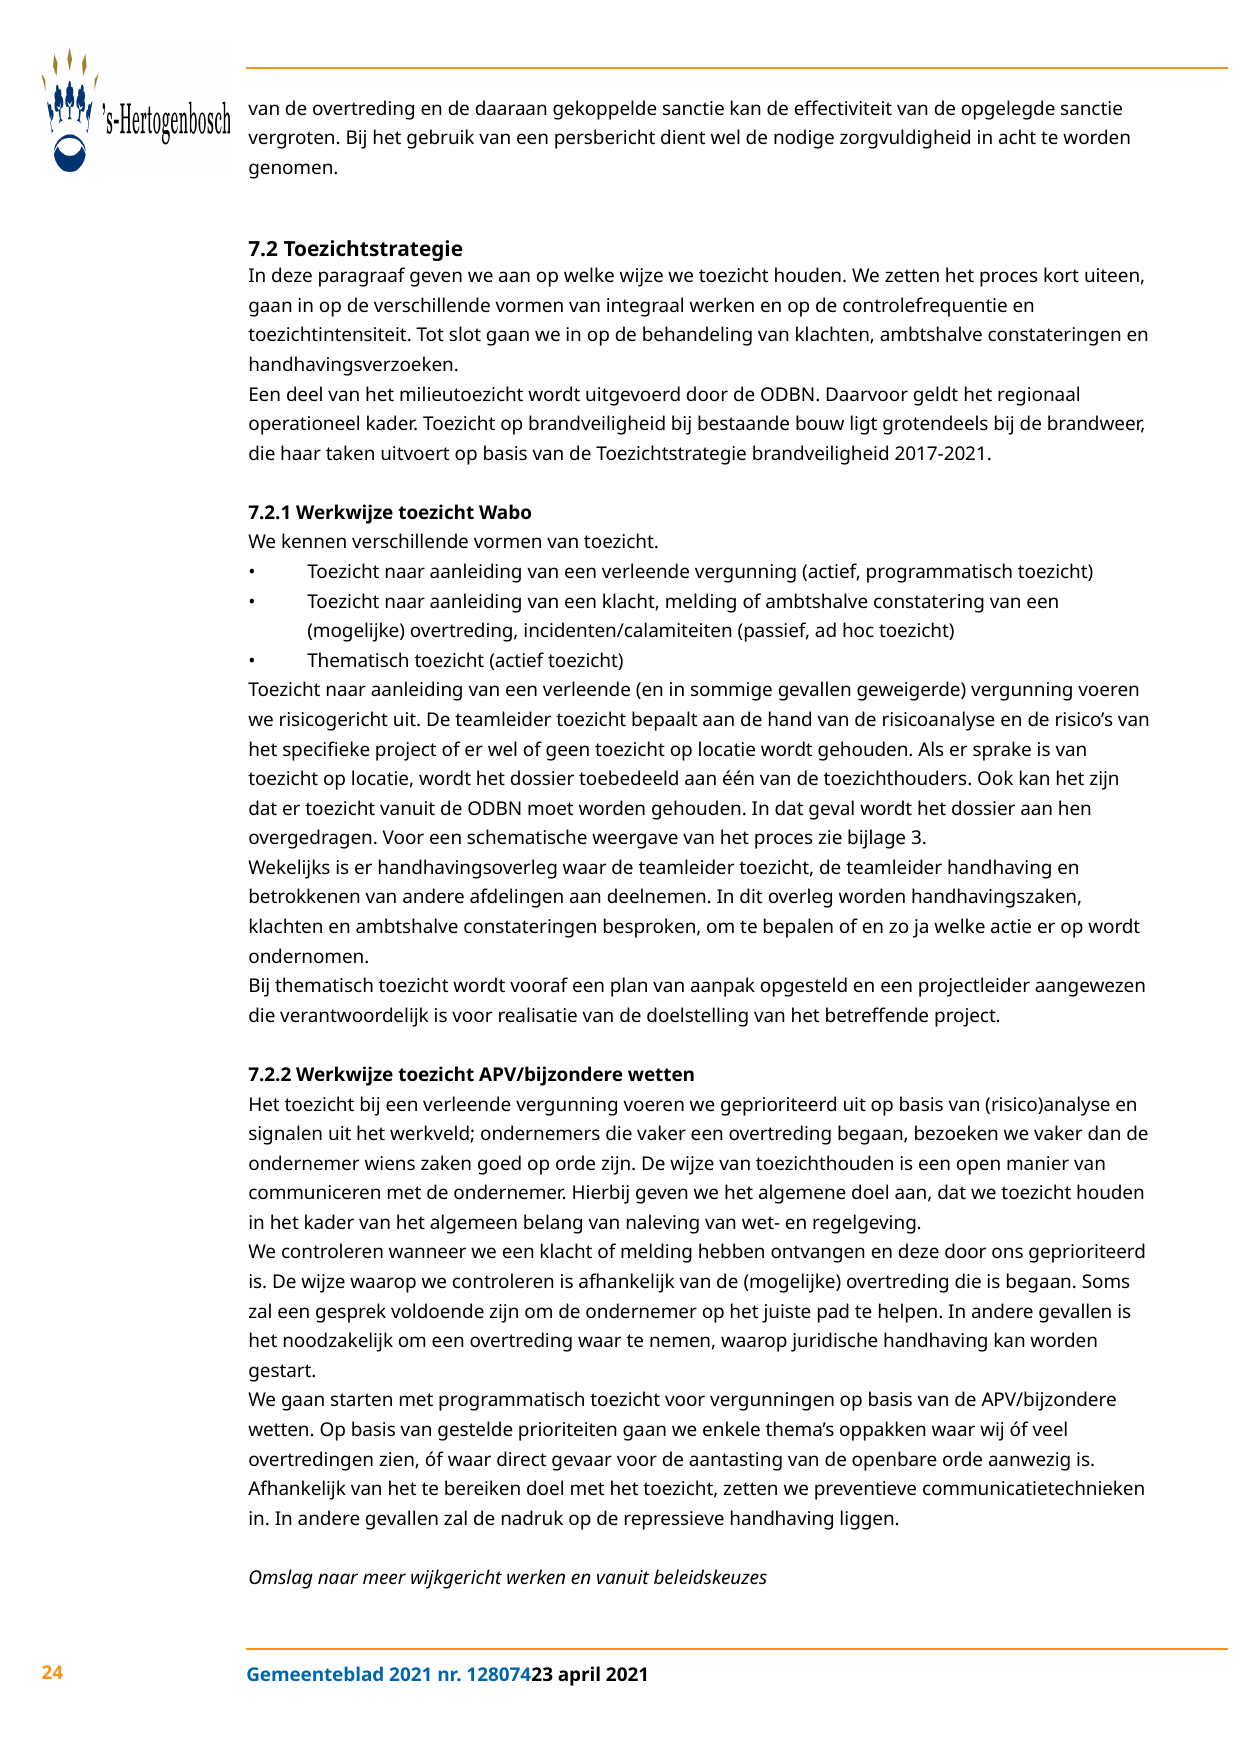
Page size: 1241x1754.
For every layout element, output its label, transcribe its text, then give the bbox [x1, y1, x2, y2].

text van de overtreding en de daaraan gekoppelde sanctie kan de effectiviteit van de opgelegde sanctie vergroten. Bij het gebruik van een persbericht dient wel de nodige zorgvuldigheid in acht te worden genomen. [248, 95, 1152, 180]
text Toezicht naar aanleiding van een verleende (en in sommige gevallen geweigerde) vergunning voeren we risicogericht uit. De teamleider toezicht bepaalt aan de hand van de risicoanalyse en de risico’s van het specifieke project of er wel of geen toezicht op locatie wordt gehouden. Als er sprake is van toezicht op locatie, wordt het dossier toebedeeld aan één van de toezichthouders. Ook kan het zijn dat er toezicht vanuit de ODBN moet worden gehouden. In dat geval wordt het dossier aan hen overgedragen. Voor een schematische weergave van het proces zie bijlage 3. [248, 677, 1152, 850]
text 7.2 Toezichtstrategie [248, 234, 1152, 262]
text Wekelijks is er handhavingsoverleg waar de teamleider toezicht, de teamleider handhaving en betrokkenen van andere afdelingen aan deelnemen. In dit overleg worden handhavingszaken, klachten en ambtshalve constateringen besproken, om te bepalen of en zo ja welke actie er op wordt ondernomen. [248, 854, 1152, 968]
text We kennen verschillende vormen van toezicht. [248, 529, 1152, 554]
text Omslag naar meer wijkgericht werken en vanuit beleidskeuzes [248, 1564, 1152, 1590]
text 7.2.1 Werkwijze toezicht Wabo [248, 499, 1152, 525]
text We controleren wanneer we een klacht of melding hebben ontvangen en deze door ons geprioriteerd is. De wijze waarop we controleren is afhankelijk van de (mogelijke) overtreding die is begaan. Soms zal een gesprek voldoende zijn om de ondernemer op het juiste pad te helpen. In andere gevallen is het noodzakelijk om een overtreding waar te nemen, waarop juridische handhaving kan worden gestart. [248, 1239, 1152, 1383]
text 7.2.2 Werkwijze toezicht APV/bijzondere wetten [248, 1061, 1152, 1087]
text Een deel van het milieutoezicht wordt uitgevoerd door de ODBN. Daarvoor geldt het regionaal operationeel kader. Toezicht op brandveiligheid bij bestaande bouw ligt grotendeels bij de brandweer, die haar taken uitvoert op basis van de Toezichtstrategie brandveiligheid 2017-2021. [248, 381, 1152, 466]
list Toezicht naar aanleiding van een verleende vergunning (actief, programmatisch toezicht) [248, 558, 1152, 584]
list Toezicht naar aanleiding van een klacht, melding of ambtshalve constatering van een (mogelijke) overtreding, incidenten/calamiteiten (passief, ad hoc toezicht) [248, 588, 1152, 643]
text We gaan starten met programmatisch toezicht voor vergunningen op basis van de APV/bijzondere wetten. Op basis van gestelde prioriteiten gaan we enkele thema’s oppakken waar wij óf veel overtredingen zien, óf waar direct gevaar voor de aantasting van de openbare orde aanwezig is. Afhankelijk van het te bereiken doel met het toezicht, zetten we preventieve communicatietechnieken in. In andere gevallen zal de nadruk op de repressieve handhaving liggen. [248, 1387, 1152, 1531]
text Het toezicht bij een verleende vergunning voeren we geprioriteerd uit op basis van (risico)analyse en signalen uit het werkveld; ondernemers die vaker een overtreding begaan, bezoeken we vaker dan de ondernemer wiens zaken goed op orde zijn. De wijze van toezichthouden is een open manier van communiceren met de ondernemer. Hierbij geven we het algemene doel aan, dat we toezicht houden in het kader van het algemeen belang van naleving van wet- en regelgeving. [248, 1091, 1152, 1235]
list Thematisch toezicht (actief toezicht) [248, 647, 1152, 673]
picture [41, 47, 231, 172]
text In deze paragraaf geven we aan op welke wijze we toezicht houden. We zetten het proces kort uiteen, gaan in op de verschillende vormen van integraal werken en op de controlefrequentie en toezichtintensiteit. Tot slot gaan we in op de behandeling van klachten, ambtshalve constateringen en handhavingsverzoeken. [248, 262, 1152, 377]
text Bij thematisch toezicht wordt vooraf een plan van aanpak opgesteld en een projectleider aangewezen die verantwoordelijk is voor realisatie van de doelstelling van het betreffende project. [248, 972, 1152, 1028]
